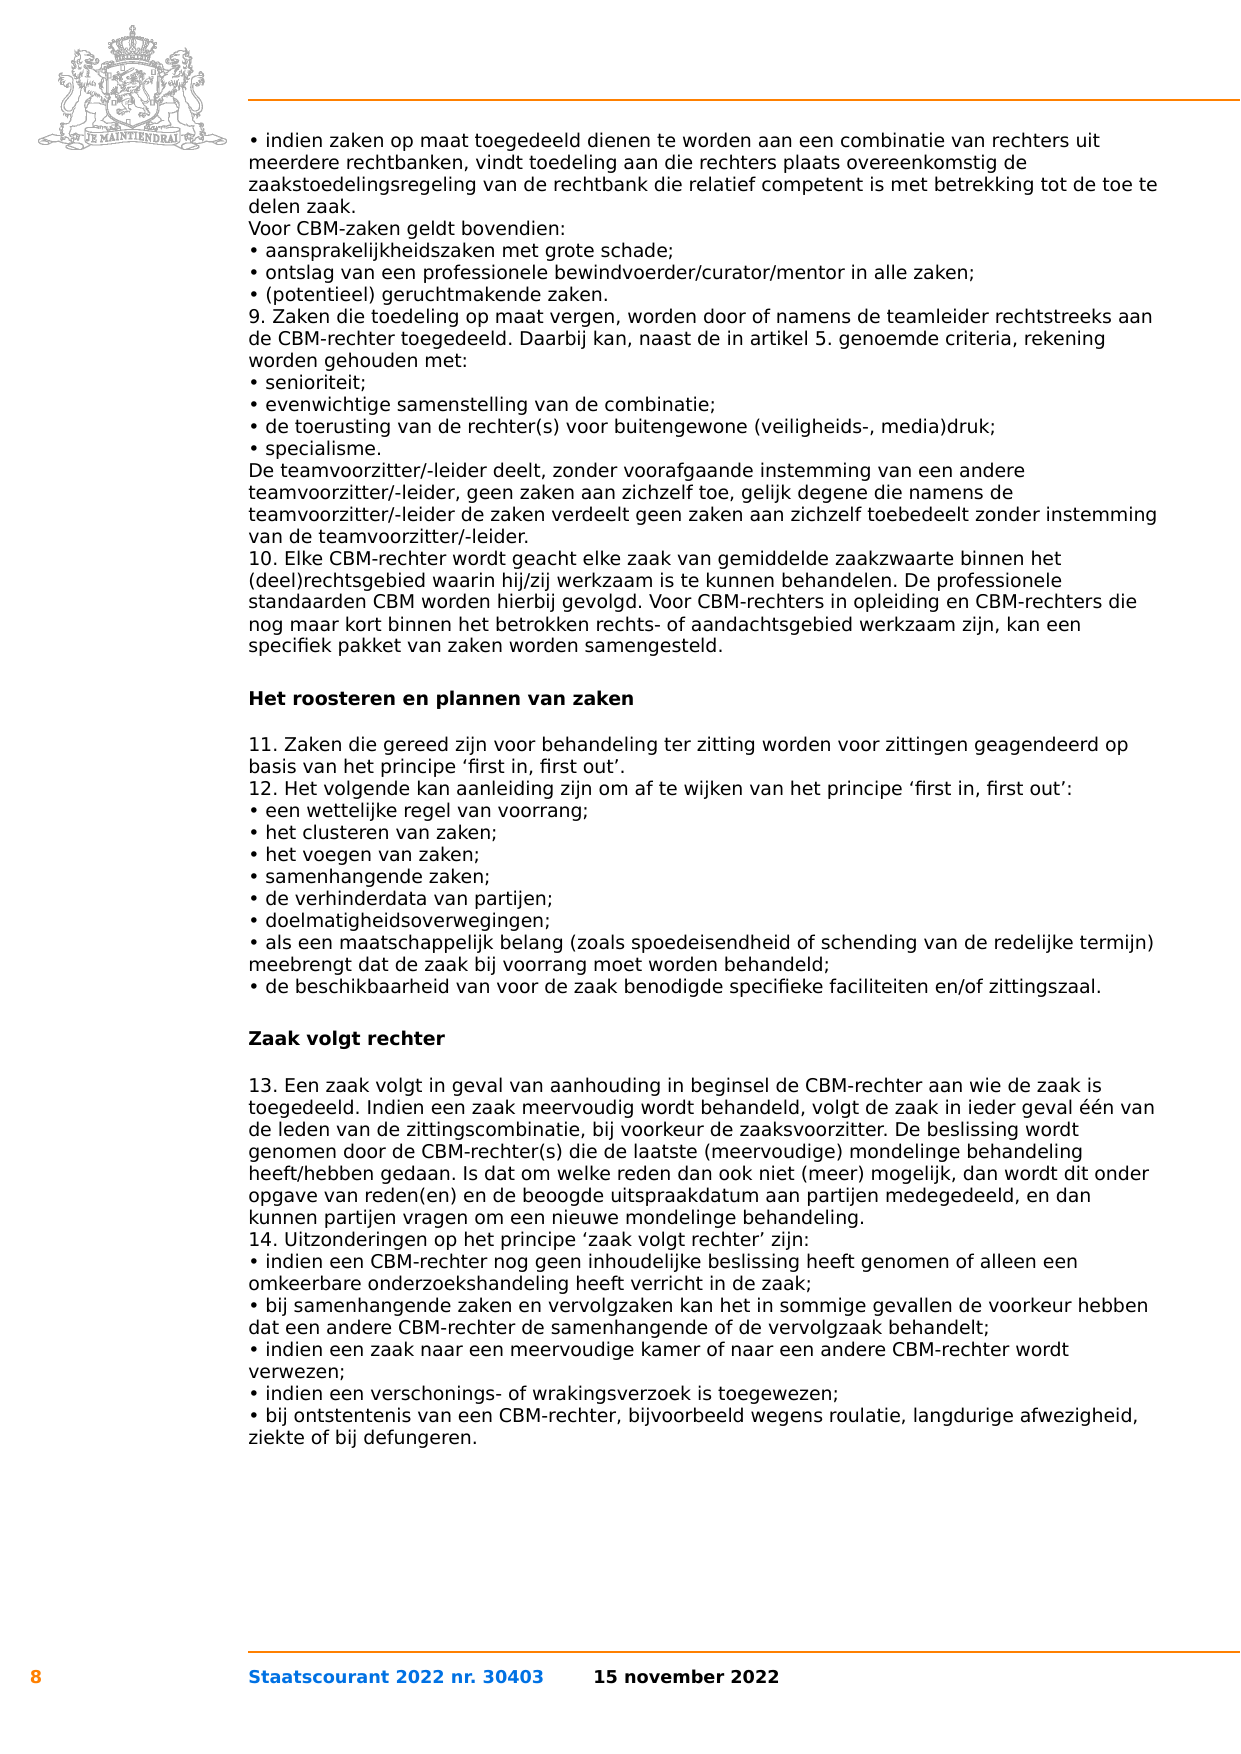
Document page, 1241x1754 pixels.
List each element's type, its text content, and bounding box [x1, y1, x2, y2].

text • doelmatigheidsoverwegingen; [248, 910, 1163, 932]
text 12. Het volgende kan aanleiding zijn om af te wijken van het principe ‘first in, first out’: [248, 778, 1163, 800]
text • aansprakelijkheidszaken met grote schade; [248, 240, 1163, 262]
text 9. Zaken die toedeling op maat vergen, worden door of namens de teamleider rechtstreeks aan de CBM-rechter toegedeeld. Daarbij kan, naast de in artikel 5. genoemde criteria, rekening worden gehouden met: [248, 306, 1163, 372]
text • indien een verschonings- of wrakingsverzoek is toegewezen; [248, 1383, 1163, 1405]
picture [38, 25, 227, 150]
text • senioriteit; [248, 372, 1163, 394]
text • als een maatschappelijk belang (zoals spoedeisendheid of schending van de redelijke termijn) meebrengt dat de zaak bij voorrang moet worden behandeld; [248, 932, 1163, 976]
text • specialisme. [248, 438, 1163, 459]
text 11. Zaken die gereed zijn voor behandeling ter zitting worden voor zittingen geagendeerd op basis van het principe ‘first in, first out’. [248, 734, 1163, 778]
text • een wettelijke regel van voorrang; [248, 800, 1163, 822]
text • het voegen van zaken; [248, 844, 1163, 866]
text Voor CBM-zaken geldt bovendien: [248, 218, 1163, 240]
text 14. Uitzonderingen op het principe ‘zaak volgt rechter’ zijn: [248, 1229, 1163, 1251]
text • indien een zaak naar een meervoudige kamer of naar een andere CBM-rechter wordt verwezen; [248, 1339, 1163, 1383]
text • indien zaken op maat toegedeeld dienen te worden aan een combinatie van rechters uit meerdere rechtbanken, vindt toedeling aan die rechters plaats overeenkomstig de zaakstoedelingsregeling van de rechtbank die relatief competent is met betrekking tot de toe te delen zaak. [248, 130, 1163, 218]
text • samenhangende zaken; [248, 866, 1163, 888]
text • indien een CBM-rechter nog geen inhoudelijke beslissing heeft genomen of alleen een omkeerbare onderzoekshandeling heeft verricht in de zaak; [248, 1251, 1163, 1295]
text 13. Een zaak volgt in geval van aanhouding in beginsel de CBM-rechter aan wie de zaak is toegedeeld. Indien een zaak meervoudig wordt behandeld, volgt de zaak in ieder geval één van de leden van de zittingscombinatie, bij voorkeur de zaaksvoorzitter. De beslissing wordt genomen door de CBM-rechter(s) die de laatste (meervoudige) mondelinge behandeling heeft/hebben gedaan. Is dat om welke reden dan ook niet (meer) mogelijk, dan wordt dit onder opgave van reden(en) en de beoogde uitspraakdatum aan partijen medegedeeld, en dan kunnen partijen vragen om een nieuwe mondelinge behandeling. [248, 1075, 1163, 1229]
text • de beschikbaarheid van voor de zaak benodigde specifieke faciliteiten en/of zittingszaal. [248, 976, 1163, 998]
text • evenwichtige samenstelling van de combinatie; [248, 394, 1163, 416]
text 10. Elke CBM-rechter wordt geacht elke zaak van gemiddelde zaakzwaarte binnen het (deel)rechtsgebied waarin hij/zij werkzaam is te kunnen behandelen. De professionele standaarden CBM worden hierbij gevolgd. Voor CBM-rechters in opleiding en CBM-rechters die nog maar kort binnen het betrokken rechts- of aandachtsgebied werkzaam zijn, kan een specifiek pakket van zaken worden samengesteld. [248, 547, 1163, 657]
text • ontslag van een professionele bewindvoerder/curator/mentor in alle zaken; [248, 262, 1163, 284]
text • de toerusting van de rechter(s) voor buitengewone (veiligheids-, media)druk; [248, 416, 1163, 438]
text De teamvoorzitter/-leider deelt, zonder voorafgaande instemming van een andere teamvoorzitter/-leider, geen zaken aan zichzelf toe, gelijk degene die namens de teamvoorzitter/-leider de zaken verdeelt geen zaken aan zichzelf toebedeelt zonder instemming van de teamvoorzitter/-leider. [248, 459, 1163, 547]
subtitle Het roosteren en plannen van zaken [248, 687, 1163, 709]
text • de verhinderdata van partijen; [248, 888, 1163, 910]
text • bij ontstentenis van een CBM-rechter, bijvoorbeeld wegens roulatie, langdurige afwezigheid, ziekte of bij defungeren. [248, 1405, 1163, 1449]
text • het clusteren van zaken; [248, 822, 1163, 844]
text • bij samenhangende zaken en vervolgzaken kan het in sommige gevallen de voorkeur hebben dat een andere CBM-rechter de samenhangende of de vervolgzaak behandelt; [248, 1295, 1163, 1339]
text • (potentieel) geruchtmakende zaken. [248, 284, 1163, 306]
subtitle Zaak volgt rechter [248, 1028, 1163, 1050]
